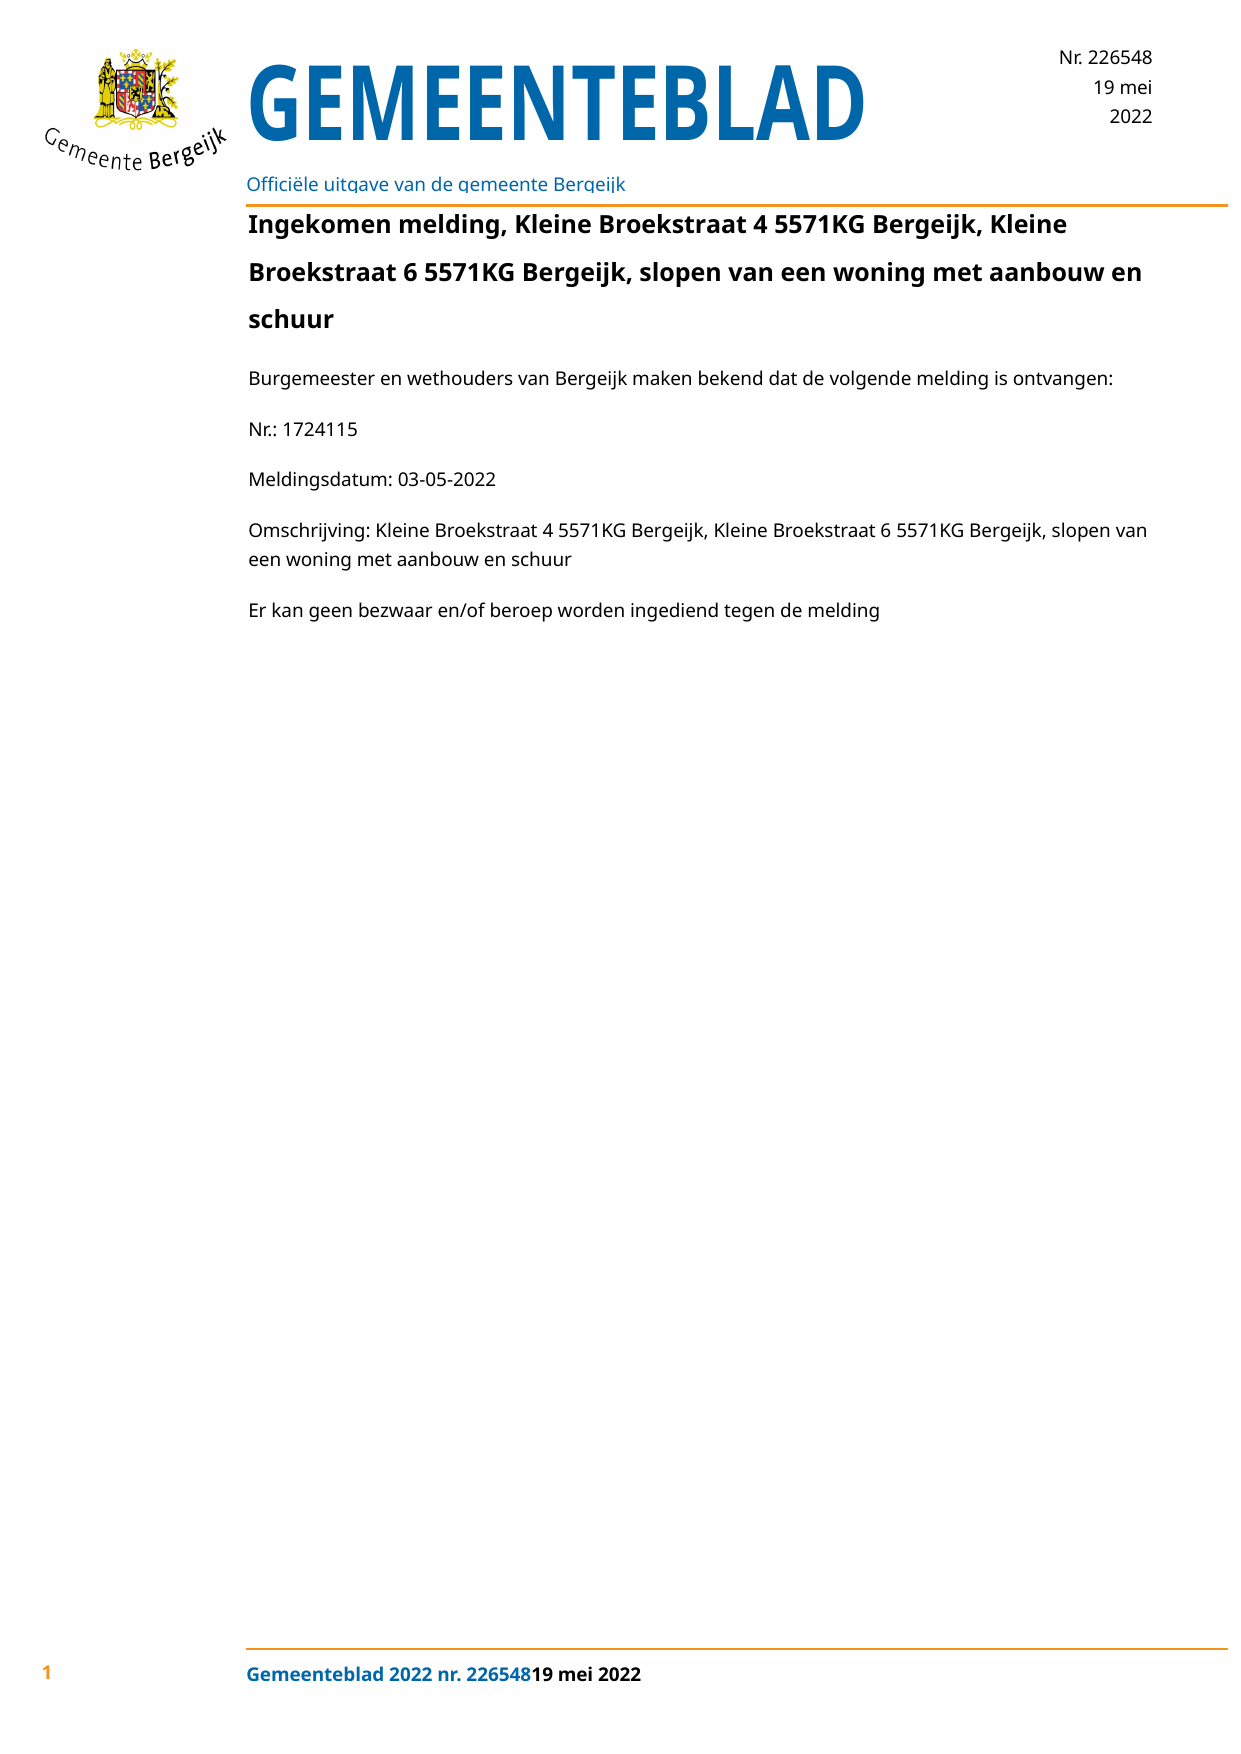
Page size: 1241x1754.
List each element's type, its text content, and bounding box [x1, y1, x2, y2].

picture [41, 47, 231, 172]
text Nr.: 1724115 [248, 416, 1152, 442]
text Burgemeester en wethouders van Bergeijk maken bekend dat de volgende melding is ontvangen: [248, 366, 1152, 391]
text Meldingsdatum: 03-05-2022 [248, 466, 1152, 492]
text Ingekomen melding, Kleine Broekstraat 4 5571KG Bergeijk, Kleine Broekstraat 6 5571KG Bergeijk, slopen van een woning met aanbouw en schuur [248, 207, 1152, 336]
text Er kan geen bezwaar en/of beroep worden ingediend tegen de melding [248, 597, 1152, 622]
text Omschrijving: Kleine Broekstraat 4 5571KG Bergeijk, Kleine Broekstraat 6 5571KG Bergeijk, slopen van een woning met aanbouw en schuur [248, 517, 1152, 572]
